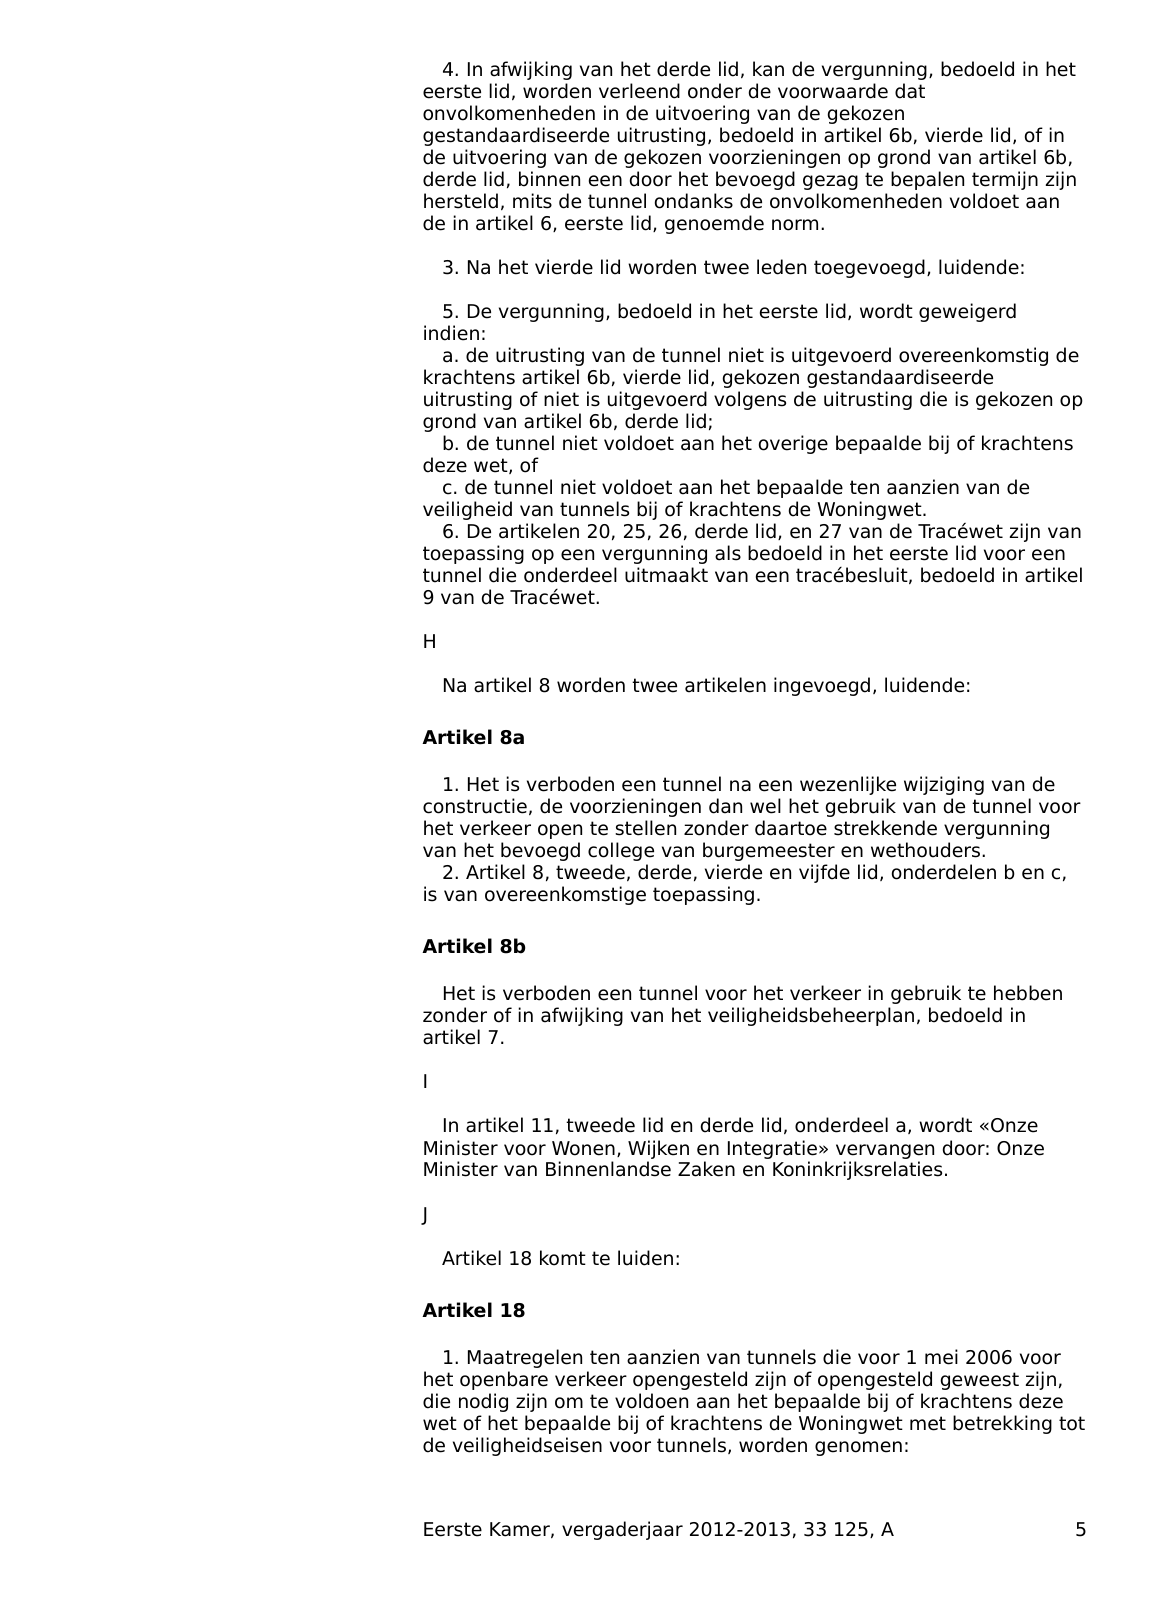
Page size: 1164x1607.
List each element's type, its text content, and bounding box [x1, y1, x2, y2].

text 4. In afwijking van het derde lid, kan de vergunning, bedoeld in het eerste lid, worden verleend onder de voorwaarde dat onvolkomenheden in de uitvoering van de gekozen gestandaardiseerde uitrusting, bedoeld in artikel 6b, vierde lid, of in de uitvoering van de gekozen voorzieningen op grond van artikel 6b, derde lid, binnen een door het bevoegd gezag te bepalen termijn zijn hersteld, mits de tunnel ondanks de onvolkomenheden voldoet aan de in artikel 6, eerste lid, genoemde norm. [422, 59, 1087, 235]
subtitle Artikel 18 [422, 1300, 1087, 1322]
text Na artikel 8 worden twee artikelen ingevoegd, luidende: [422, 675, 1087, 697]
text Het is verboden een tunnel voor het verkeer in gebruik te hebben zonder of in afwijking van het veiligheidsbeheerplan, bedoeld in artikel 7. [422, 983, 1087, 1049]
text 1. Maatregelen ten aanzien van tunnels die voor 1 mei 2006 voor het openbare verkeer opengesteld zijn of opengesteld geweest zijn, die nodig zijn om te voldoen aan het bepaalde bij of krachtens deze wet of het bepaalde bij of krachtens de Woningwet met betrekking tot de veiligheidseisen voor tunnels, worden genomen: [422, 1347, 1087, 1457]
text 5. De vergunning, bedoeld in het eerste lid, wordt geweigerd indien: [422, 301, 1087, 345]
text 6. De artikelen 20, 25, 26, derde lid, en 27 van de Tracéwet zijn van toepassing op een vergunning als bedoeld in het eerste lid voor een tunnel die onderdeel uitmaakt van een tracébesluit, bedoeld in artikel 9 van de Tracéwet. [422, 521, 1087, 609]
text J [422, 1203, 1087, 1226]
text 1. Het is verboden een tunnel na een wezenlijke wijziging van de constructie, de voorzieningen dan wel het gebruik van de tunnel voor het verkeer open te stellen zonder daartoe strekkende vergunning van het bevoegd college van burgemeester en wethouders. [422, 774, 1087, 862]
text In artikel 11, tweede lid en derde lid, onderdeel a, wordt «Onze Minister voor Wonen, Wijken en Integratie» vervangen door: Onze Minister van Binnenlandse Zaken en Koninkrijksrelaties. [422, 1115, 1087, 1181]
text b. de tunnel niet voldoet aan het overige bepaalde bij of krachtens deze wet, of [422, 433, 1087, 477]
text H [422, 631, 1087, 653]
text c. de tunnel niet voldoet aan het bepaalde ten aanzien van de veiligheid van tunnels bij of krachtens de Woningwet. [422, 477, 1087, 521]
subtitle Artikel 8a [422, 727, 1087, 749]
text a. de uitrusting van de tunnel niet is uitgevoerd overeenkomstig de krachtens artikel 6b, vierde lid, gekozen gestandaardiseerde uitrusting of niet is uitgevoerd volgens de uitrusting die is gekozen op grond van artikel 6b, derde lid; [422, 345, 1087, 433]
text 3. Na het vierde lid worden twee leden toegevoegd, luidende: [422, 257, 1087, 279]
subtitle Artikel 8b [422, 936, 1087, 958]
text I [422, 1071, 1087, 1093]
text 2. Artikel 8, tweede, derde, vierde en vijfde lid, onderdelen b en c, is van overeenkomstige toepassing. [422, 862, 1087, 906]
text Artikel 18 komt te luiden: [422, 1248, 1087, 1270]
